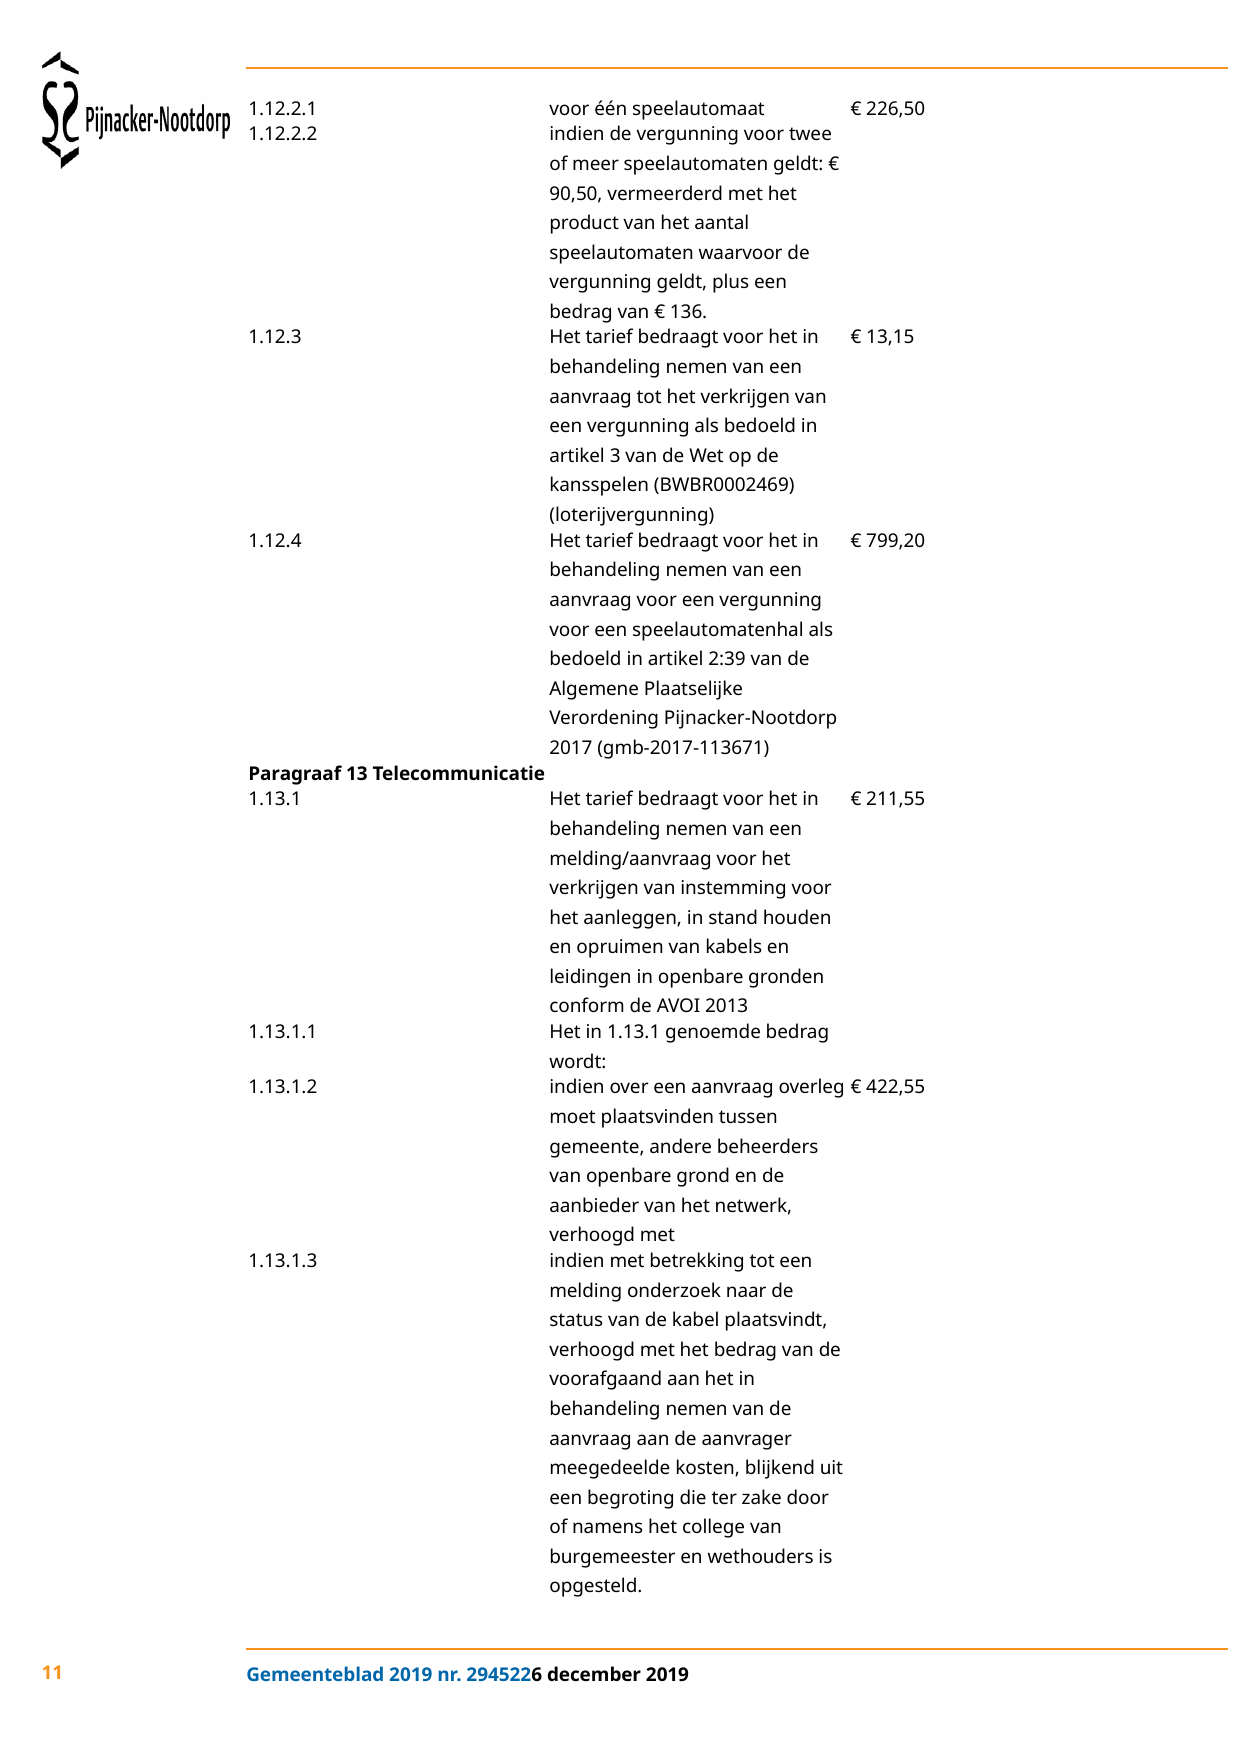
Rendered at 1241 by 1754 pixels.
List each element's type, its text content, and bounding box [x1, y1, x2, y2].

table_cell € 422,55 [850, 1074, 1152, 1247]
table_cell 1.12.4 [248, 527, 549, 760]
table_cell Het in 1.13.1 genoemde bedrag wordt: [549, 1018, 850, 1074]
table_cell [850, 121, 1152, 324]
table_cell 1.13.1.2 [248, 1074, 549, 1247]
table_cell € 799,20 [850, 527, 1152, 760]
table_cell Het tarief bedraagt voor het in behandeling nemen van een aanvraag voor een vergunning voor een speelautomatenhal als bedoeld in artikel 2:39 van de Algemene Plaatselijke Verordening Pijnacker-Nootdorp 2017 (gmb-2017-113671) [549, 527, 850, 760]
table_cell Paragraaf 13 Telecommunicatie [248, 760, 1152, 786]
table_cell € 13,15 [850, 324, 1152, 527]
table_cell indien over een aanvraag overleg moet plaatsvinden tussen gemeente, andere beheerders van openbare grond en de aanbieder van het netwerk, verhoogd met [549, 1074, 850, 1247]
table_cell indien met betrekking tot een melding onderzoek naar de status van de kabel plaatsvindt, verhoogd met het bedrag van de voorafgaand aan het in behandeling nemen van de aanvraag aan de aanvrager meegedeelde kosten, blijkend uit een begroting die ter zake door of namens het college van burgemeester en wethouders is opgesteld. [549, 1247, 850, 1598]
table_cell Het tarief bedraagt voor het in behandeling nemen van een melding/aanvraag voor het verkrijgen van instemming voor het aanleggen, in stand houden en opruimen van kabels en leidingen in openbare gronden conform de AVOI 2013 [549, 786, 850, 1018]
table_cell 1.13.1.1 [248, 1018, 549, 1074]
table_cell 1.12.2.1 [248, 95, 549, 121]
table_cell € 211,55 [850, 786, 1152, 1018]
table_cell indien de vergunning voor twee of meer speelautomaten geldt: € 90,50, vermeerderd met het product van het aantal speelautomaten waarvoor de vergunning geldt, plus een bedrag van € 136. [549, 121, 850, 324]
table_cell 1.12.2.2 [248, 121, 549, 324]
table_cell 1.13.1.3 [248, 1247, 549, 1598]
table_cell [850, 1018, 1152, 1074]
table_cell € 226,50 [850, 95, 1152, 121]
table_cell [850, 1247, 1152, 1598]
table_cell Het tarief bedraagt voor het in behandeling nemen van een aanvraag tot het verkrijgen van een vergunning als bedoeld in artikel 3 van de Wet op de kansspelen (BWBR0002469) (loterijvergunning) [549, 324, 850, 527]
table_cell 1.13.1 [248, 786, 549, 1018]
table_cell 1.12.3 [248, 324, 549, 527]
picture [41, 47, 231, 172]
table_cell voor één speelautomaat [549, 95, 850, 121]
